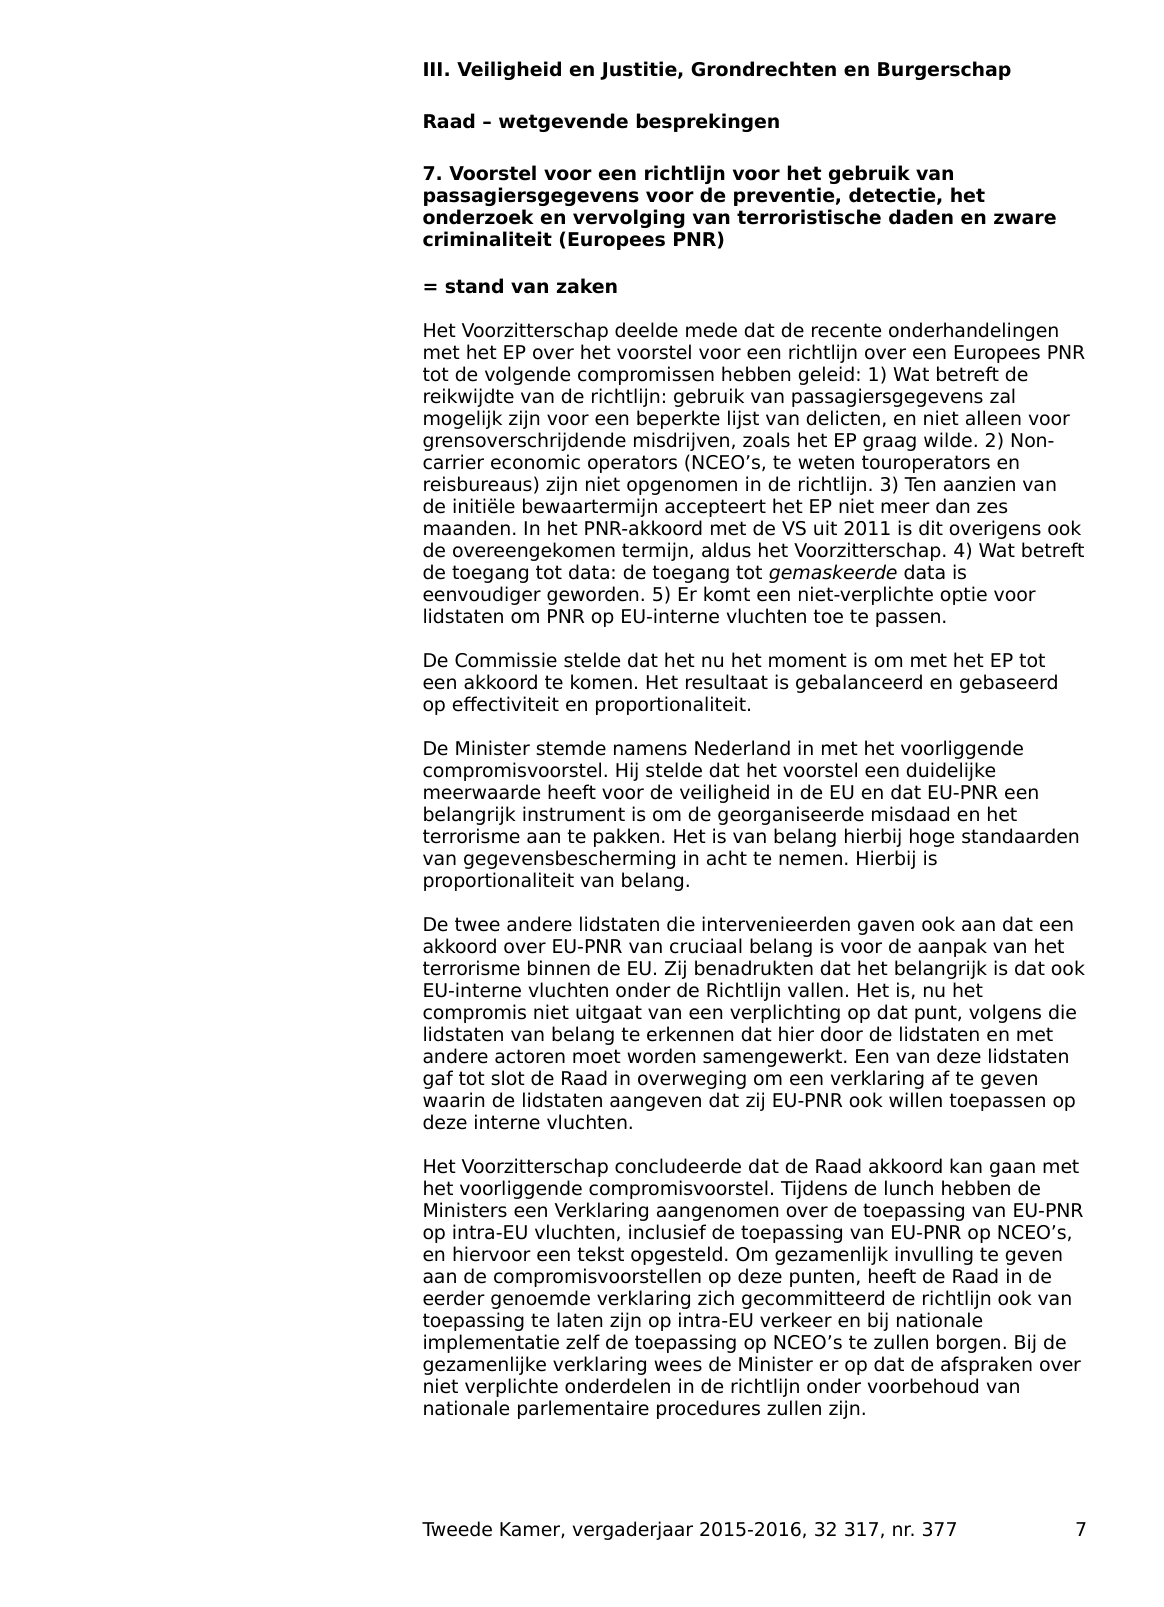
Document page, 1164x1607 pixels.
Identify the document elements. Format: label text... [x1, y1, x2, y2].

subtitle Raad – wetgevende besprekingen [422, 111, 1087, 133]
text De Minister stemde namens Nederland in met het voorliggende compromisvoorstel. Hij stelde dat het voorstel een duidelijke meerwaarde heeft voor de veiligheid in de EU en dat EU-PNR een belangrijk instrument is om de georganiseerde misdaad en het terrorisme aan te pakken. Het is van belang hierbij hoge standaarden van gegevensbescherming in acht te nemen. Hierbij is proportionaliteit van belang. [422, 738, 1087, 892]
text Het Voorzitterschap deelde mede dat de recente onderhandelingen met het EP over het voorstel voor een richtlijn over een Europees PNR tot de volgende compromissen hebben geleid: 1) Wat betreft de reikwijdte van de richtlijn: gebruik van passagiersgegevens zal mogelijk zijn voor een beperkte lijst van delicten, en niet alleen voor grensoverschrijdende misdrijven, zoals het EP graag wilde. 2) Non-carrier economic operators (NCEO’s, te weten touroperators en reisbureaus) zijn niet opgenomen in de richtlijn. 3) Ten aanzien van de initiële bewaartermijn accepteert het EP niet meer dan zes maanden. In het PNR-akkoord met de VS uit 2011 is dit overigens ook de overeengekomen termijn, aldus het Voorzitterschap. 4) Wat betreft de toegang tot data: de toegang tot gemaskeerde data is eenvoudiger geworden. 5) Er komt een niet-verplichte optie voor lidstaten om PNR op EU-interne vluchten toe te passen. [422, 320, 1087, 628]
text De Commissie stelde dat het nu het moment is om met het EP tot een akkoord te komen. Het resultaat is gebalanceerd en gebaseerd op effectiviteit en proportionaliteit. [422, 650, 1087, 716]
text = stand van zaken [422, 276, 1087, 298]
subtitle 7. Voorstel voor een richtlijn voor het gebruik van passagiersgegevens voor de preventie, detectie, het onderzoek en vervolging van terroristische daden en zware criminaliteit (Europees PNR) [422, 163, 1087, 251]
text De twee andere lidstaten die intervenieerden gaven ook aan dat een akkoord over EU-PNR van cruciaal belang is voor de aanpak van het terrorisme binnen de EU. Zij benadrukten dat het belangrijk is dat ook EU-interne vluchten onder de Richtlijn vallen. Het is, nu het compromis niet uitgaat van een verplichting op dat punt, volgens die lidstaten van belang te erkennen dat hier door de lidstaten en met andere actoren moet worden samengewerkt. Een van deze lidstaten gaf tot slot de Raad in overweging om een verklaring af te geven waarin de lidstaten aangeven dat zij EU-PNR ook willen toepassen op deze interne vluchten. [422, 914, 1087, 1134]
subtitle III. Veiligheid en Justitie, Grondrechten en Burgerschap [422, 59, 1087, 81]
text Het Voorzitterschap concludeerde dat de Raad akkoord kan gaan met het voorliggende compromisvoorstel. Tijdens de lunch hebben de Ministers een Verklaring aangenomen over de toepassing van EU-PNR op intra-EU vluchten, inclusief de toepassing van EU-PNR op NCEO’s, en hiervoor een tekst opgesteld. Om gezamenlijk invulling te geven aan de compromisvoorstellen op deze punten, heeft de Raad in de eerder genoemde verklaring zich gecommitteerd de richtlijn ook van toepassing te laten zijn op intra-EU verkeer en bij nationale implementatie zelf de toepassing op NCEO’s te zullen borgen. Bij de gezamenlijke verklaring wees de Minister er op dat de afspraken over niet verplichte onderdelen in de richtlijn onder voorbehoud van nationale parlementaire procedures zullen zijn. [422, 1156, 1087, 1420]
